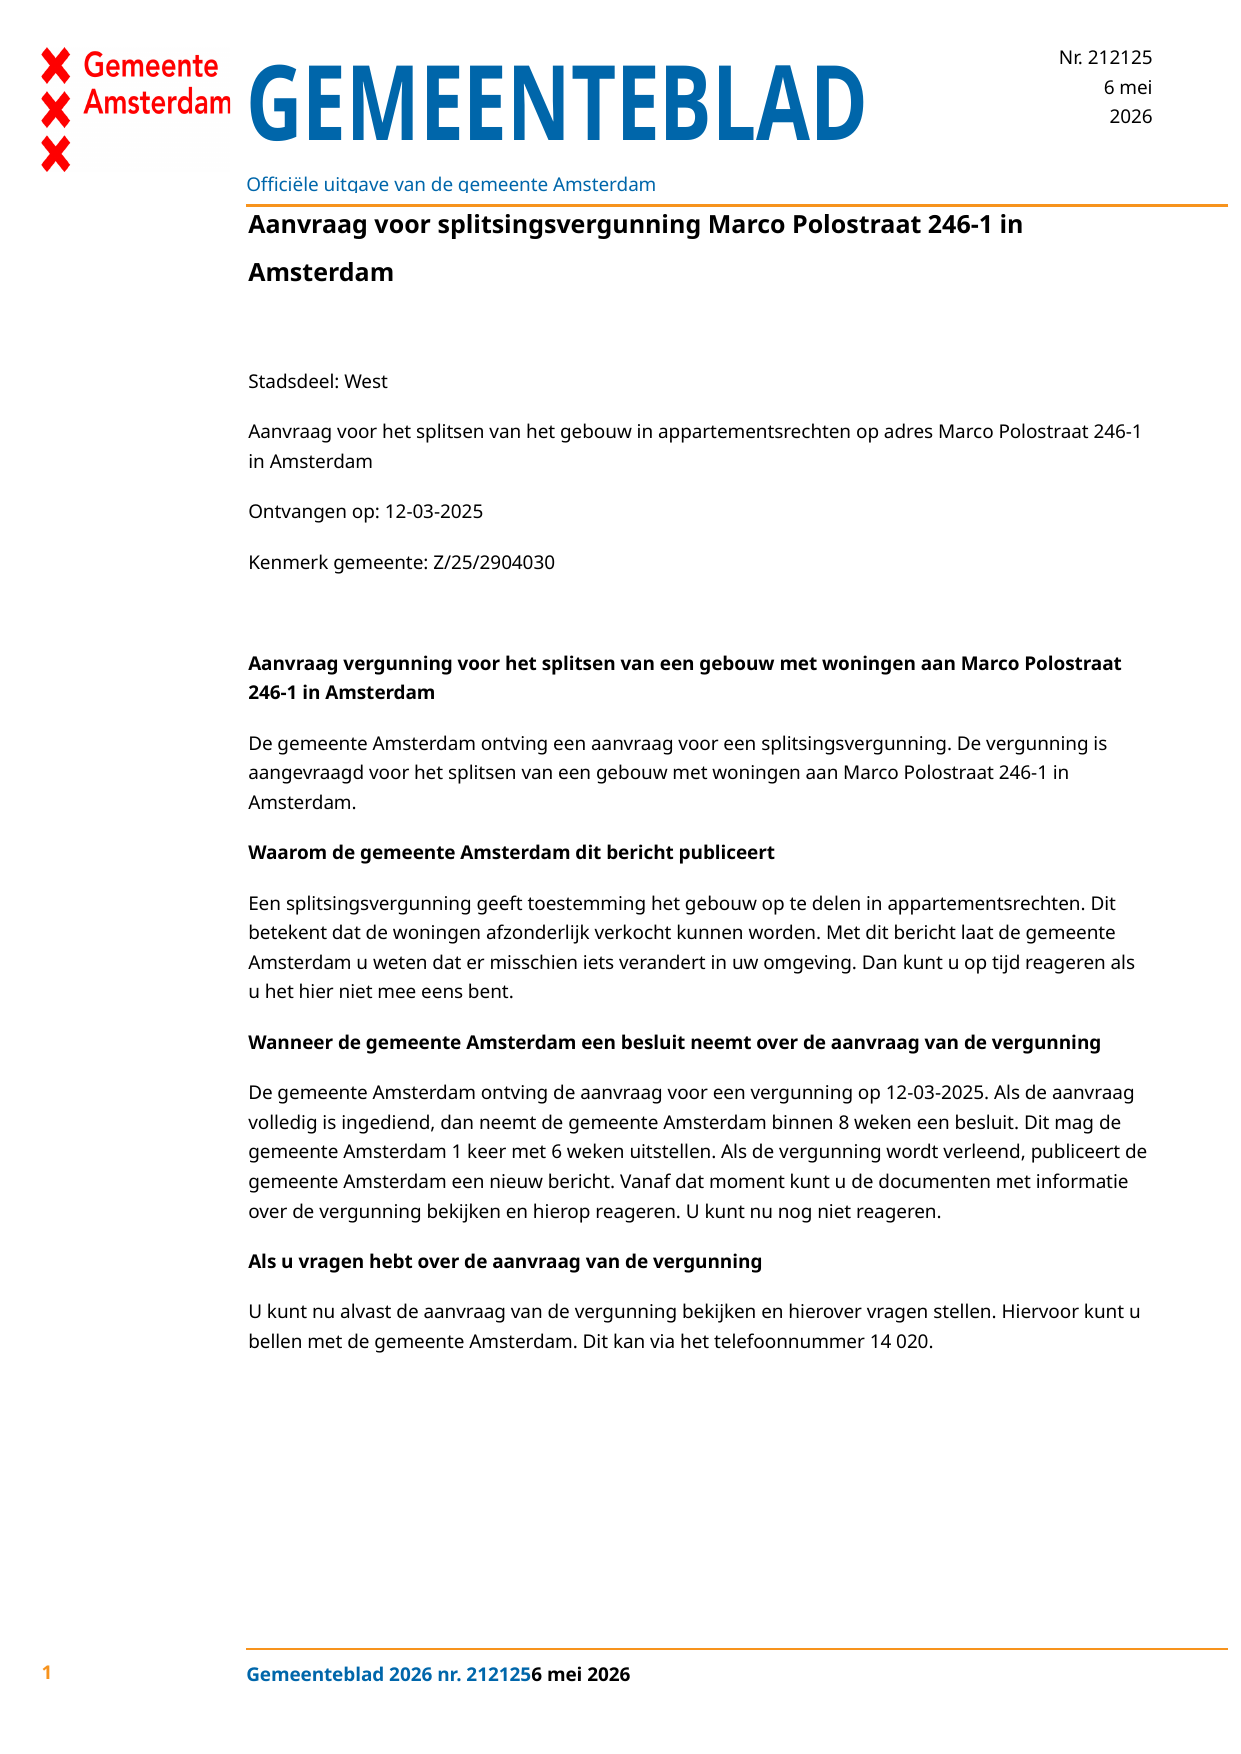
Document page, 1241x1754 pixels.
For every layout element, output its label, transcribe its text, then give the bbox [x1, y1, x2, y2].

text Aanvraag vergunning voor het splitsen van een gebouw met woningen aan Marco Polostraat 246-1 in Amsterdam [248, 650, 1152, 705]
text U kunt nu alvast de aanvraag van de vergunning bekijken en hierover vragen stellen. Hiervoor kunt u bellen met de gemeente Amsterdam. Dit kan via het telefoonnummer 14 020. [248, 1299, 1152, 1354]
picture [41, 47, 231, 172]
text Stadsdeel: West [248, 368, 1152, 394]
text Aanvraag voor splitsingsvergunning Marco Polostraat 246-1 in Amsterdam [248, 207, 1152, 288]
text De gemeente Amsterdam ontving een aanvraag voor een splitsingsvergunning. De vergunning is aangevraagd voor het splitsen van een gebouw met woningen aan Marco Polostraat 246-1 in Amsterdam. [248, 730, 1152, 815]
text Aanvraag voor het splitsen van het gebouw in appartementsrechten op adres Marco Polostraat 246-1 in Amsterdam [248, 419, 1152, 474]
text Wanneer de gemeente Amsterdam een besluit neemt over de aanvraag van de vergunning [248, 1029, 1152, 1055]
text De gemeente Amsterdam ontving de aanvraag voor een vergunning op 12-03-2025. Als de aanvraag volledig is ingediend, dan neemt de gemeente Amsterdam binnen 8 weken een besluit. Dit mag de gemeente Amsterdam 1 keer met 6 weken uitstellen. Als de vergunning wordt verleend, publiceert de gemeente Amsterdam een nieuw bericht. Vanaf dat moment kunt u de documenten met informatie over de vergunning bekijken en hierop reageren. U kunt nu nog niet reageren. [248, 1079, 1152, 1224]
text Ontvangen op: 12-03-2025 [248, 499, 1152, 524]
text Waarom de gemeente Amsterdam dit bericht publiceert [248, 839, 1152, 865]
text Een splitsingsvergunning geeft toestemming het gebouw op te delen in appartementsrechten. Dit betekent dat de woningen afzonderlijk verkocht kunnen worden. Met dit bericht laat de gemeente Amsterdam u weten dat er misschien iets verandert in uw omgeving. Dan kunt u op tijd reageren als u het hier niet mee eens bent. [248, 890, 1152, 1004]
text Kenmerk gemeente: Z/25/2904030 [248, 549, 1152, 575]
text Als u vragen hebt over de aanvraag van de vergunning [248, 1248, 1152, 1274]
